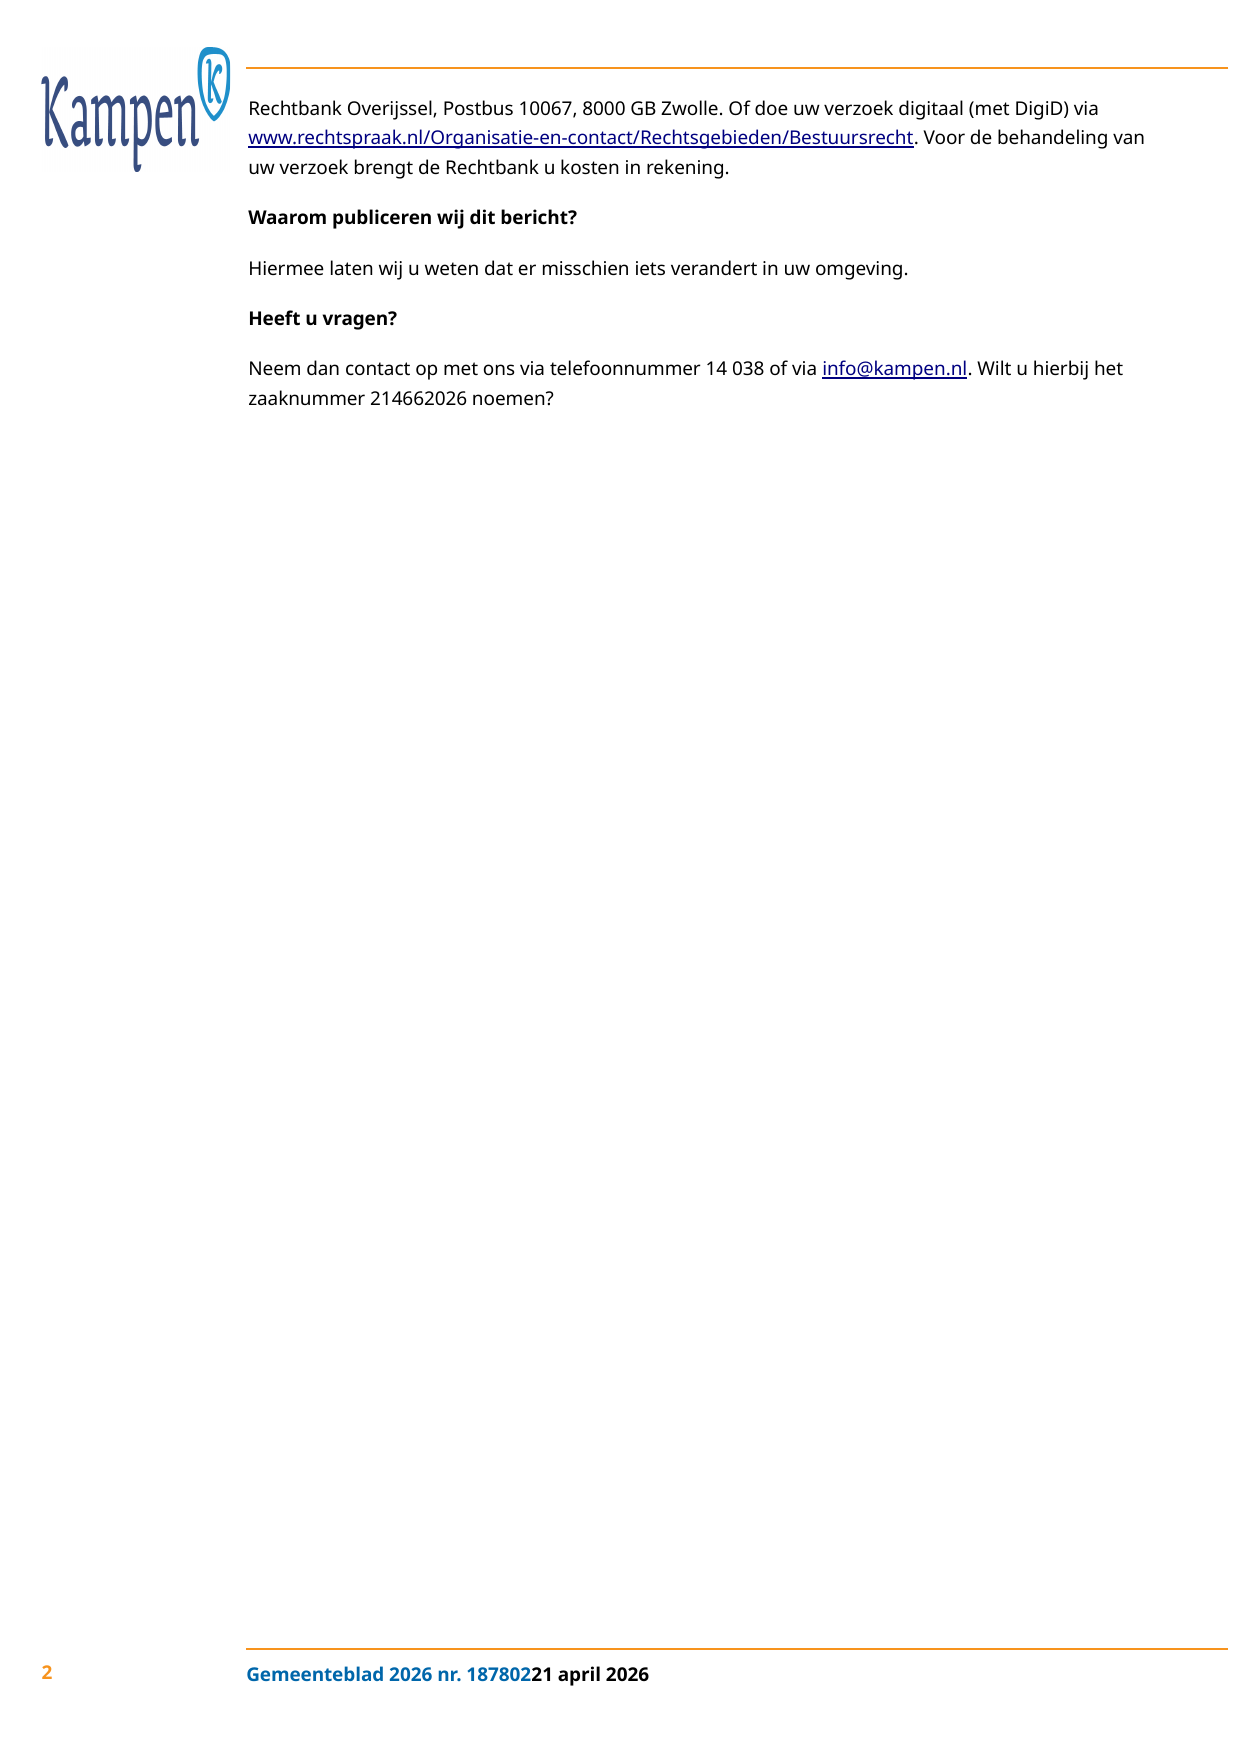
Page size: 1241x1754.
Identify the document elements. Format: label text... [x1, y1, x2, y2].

text Hiermee laten wij u weten dat er misschien iets verandert in uw omgeving. [248, 255, 1152, 281]
text Rechtbank Overijssel, Postbus 10067, 8000 GB Zwolle. Of doe uw verzoek digitaal (met DigiD) via www.rechtspraak.nl/Organisatie-en-contact/Rechtsgebieden/Bestuursrecht. Voor de behandeling van uw verzoek brengt de Rechtbank u kosten in rekening. [248, 95, 1152, 180]
text Neem dan contact op met ons via telefoonnummer 14 038 of via info@kampen.nl. Wilt u hierbij het zaaknummer 214662026 noemen? [248, 356, 1152, 411]
picture [41, 47, 231, 172]
text Heeft u vragen? [248, 305, 1152, 331]
text Waarom publiceren wij dit bericht? [248, 204, 1152, 230]
